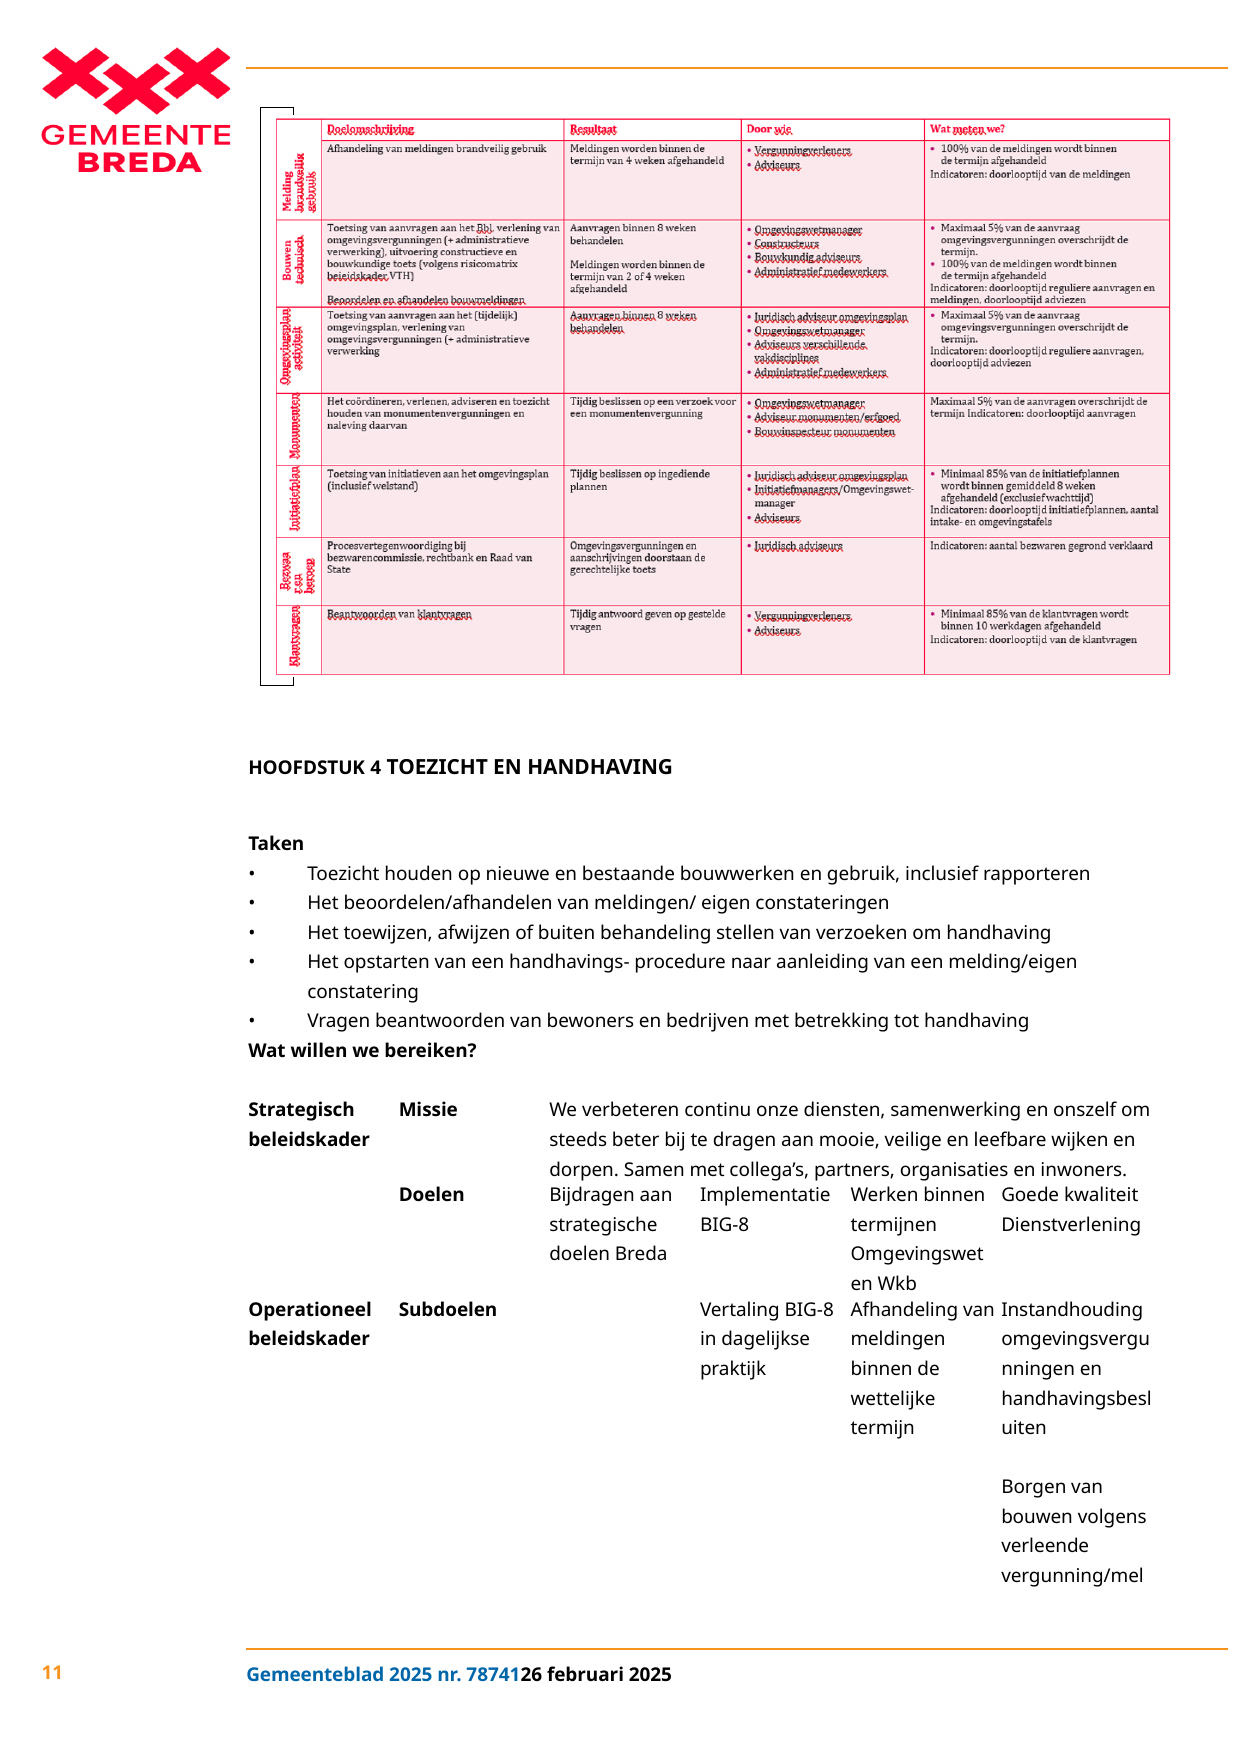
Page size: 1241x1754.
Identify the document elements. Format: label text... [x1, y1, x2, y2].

list Het toewijzen, afwijzen of buiten behandeling stellen van verzoeken om handhaving [248, 919, 1152, 945]
table_header Missie [399, 1097, 549, 1181]
table_cell Operationeel beleidskader [248, 1296, 398, 1588]
table_cell Subdoelen [399, 1296, 549, 1588]
table_cell [549, 1296, 700, 1588]
list Vragen beantwoorden van bewoners en bedrijven met betrekking tot handhaving [248, 1008, 1152, 1033]
table_cell Afhandeling van meldingen binnen de wettelijke termijn [850, 1296, 1001, 1588]
table_header Strategisch beleidskader [248, 1097, 398, 1296]
table_cell Goede kwaliteit Dienstverlening [1001, 1181, 1152, 1296]
table_header We verbeteren continu onze diensten, samenwerking en onszelf om steeds beter bij te dragen aan mooie, veilige en leefbare wijken en dorpen. Samen met collega’s, partners, organisaties en inwoners. [549, 1097, 1152, 1181]
table_cell Vertaling BIG-8 in dagelijkse praktijk [700, 1296, 850, 1588]
list Toezicht houden op nieuwe en bestaande bouwwerken en gebruik, inclusief rapporteren [248, 860, 1152, 886]
table_cell Bijdragen aan strategische doelen Breda [549, 1181, 700, 1296]
text Taken [248, 830, 1152, 856]
table_cell Doelen [399, 1181, 549, 1296]
text Wat willen we bereiken? [248, 1037, 1152, 1063]
text HOOFDSTUK 4 TOEZICHT EN HANDHAVING [248, 752, 1152, 781]
table_cell Instandhouding omgevingsvergunningen en handhavingsbesluiten Borgen van bouwen volgens verleende vergunning/mel [1001, 1296, 1152, 1588]
picture [268, 115, 1173, 677]
table_cell Werken binnen termijnen Omgevingswet en Wkb [850, 1181, 1001, 1296]
picture [41, 47, 231, 172]
table_cell Implementatie BIG-8 [700, 1181, 850, 1296]
list Het beoordelen/afhandelen van meldingen/ eigen constateringen [248, 889, 1152, 915]
list Het opstarten van een handhavings- procedure naar aanleiding van een melding/eigen constatering [248, 948, 1152, 1004]
